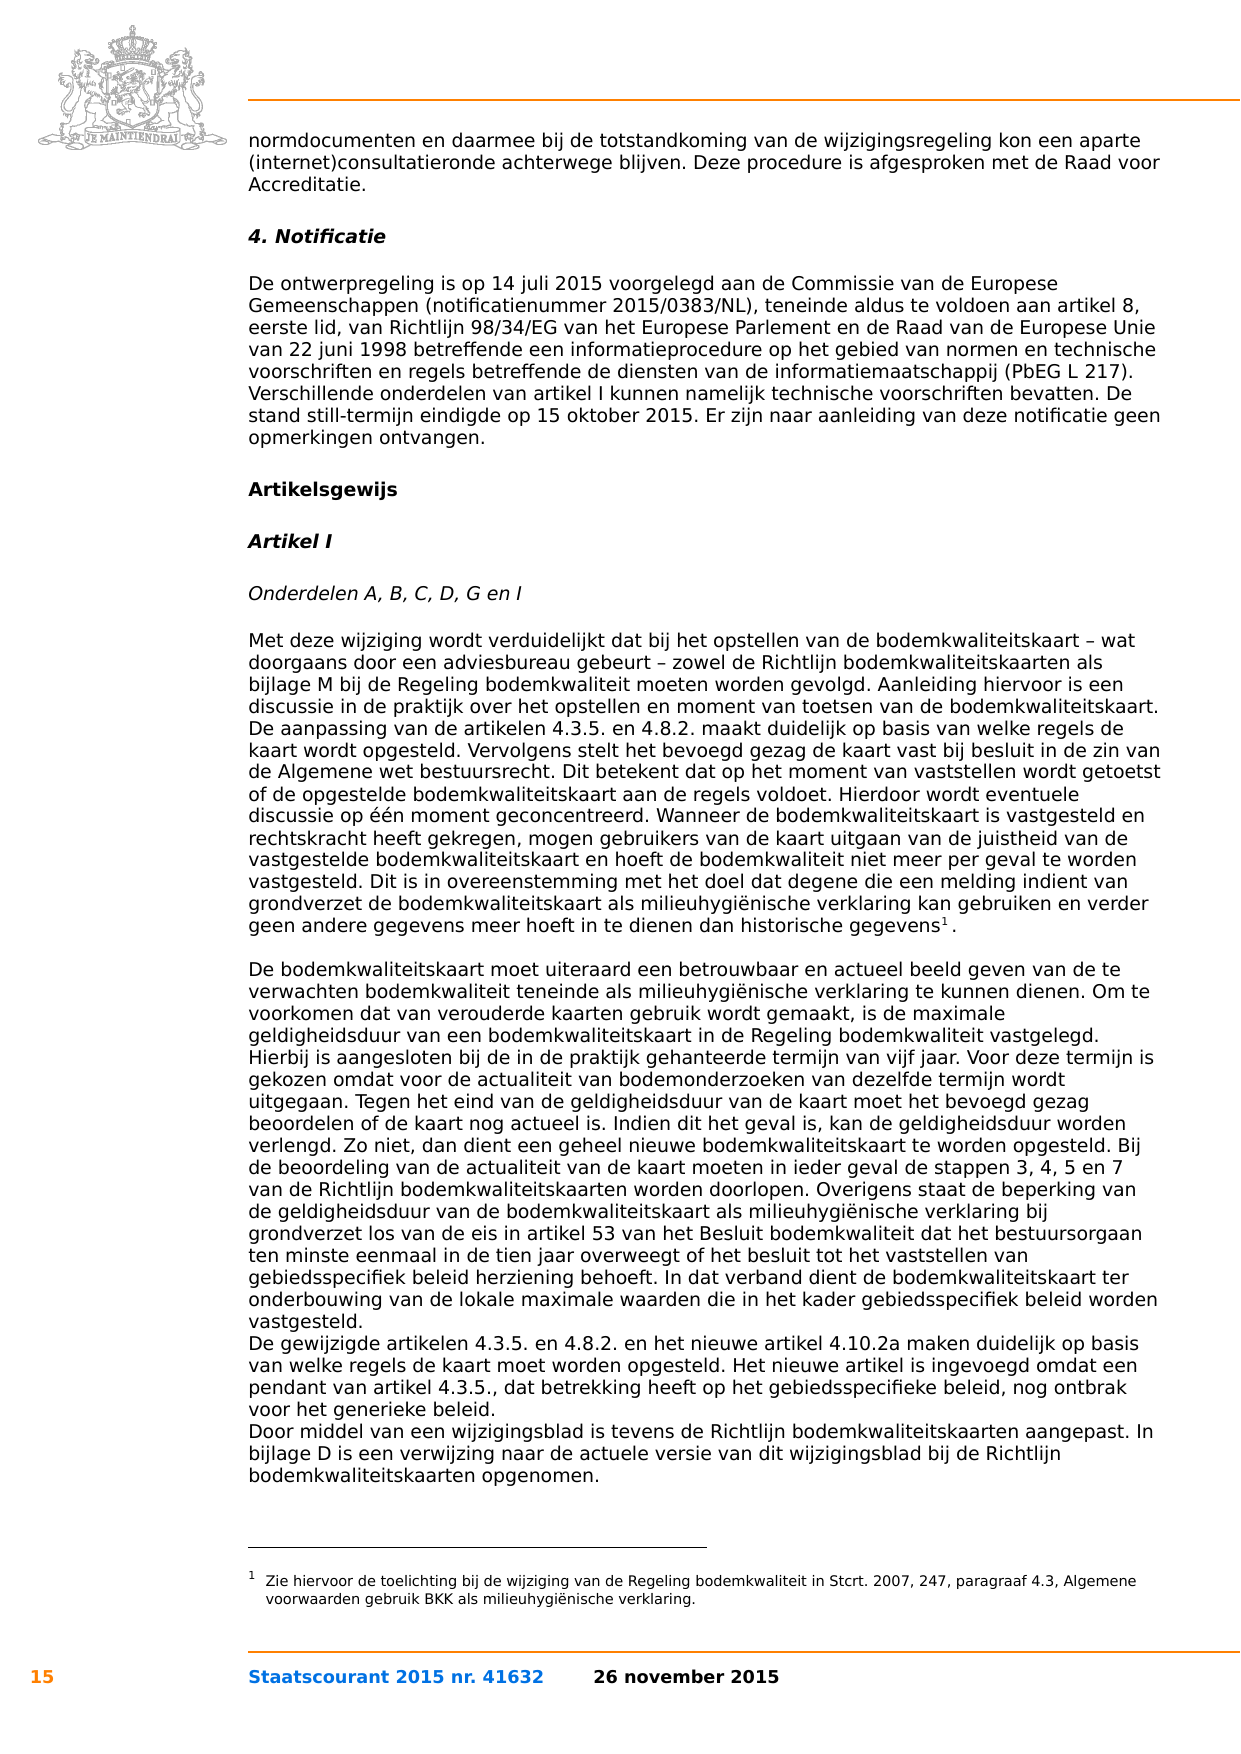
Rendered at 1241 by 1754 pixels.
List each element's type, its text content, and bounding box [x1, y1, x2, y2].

text De ontwerpregeling is op 14 juli 2015 voorgelegd aan de Commissie van de Europese Gemeenschappen (notificatienummer 2015/0383/NL), teneinde aldus te voldoen aan artikel 8, eerste lid, van Richtlijn 98/34/EG van het Europese Parlement en de Raad van de Europese Unie van 22 juni 1998 betreffende een informatieprocedure op het gebied van normen en technische voorschriften en regels betreffende de diensten van de informatiemaatschappij (PbEG L 217). Verschillende onderdelen van artikel I kunnen namelijk technische voorschriften bevatten. De stand still-termijn eindigde op 15 oktober 2015. Er zijn naar aanleiding van deze notificatie geen opmerkingen ontvangen. [248, 273, 1163, 449]
text De bodemkwaliteitskaart moet uiteraard een betrouwbaar en actueel beeld geven van de te verwachten bodemkwaliteit teneinde als milieuhygiënische verklaring te kunnen dienen. Om te voorkomen dat van verouderde kaarten gebruik wordt gemaakt, is de maximale geldigheidsduur van een bodemkwaliteitskaart in de Regeling bodemkwaliteit vastgelegd. Hierbij is aangesloten bij de in de praktijk gehanteerde termijn van vijf jaar. Voor deze termijn is gekozen omdat voor de actualiteit van bodemonderzoeken van dezelfde termijn wordt uitgegaan. Tegen het eind van de geldigheidsduur van de kaart moet het bevoegd gezag beoordelen of de kaart nog actueel is. Indien dit het geval is, kan de geldigheidsduur worden verlengd. Zo niet, dan dient een geheel nieuwe bodemkwaliteitskaart te worden opgesteld. Bij de beoordeling van de actualiteit van de kaart moeten in ieder geval de stappen 3, 4, 5 en 7 van de Richtlijn bodemkwaliteitskaarten worden doorlopen. Overigens staat de beperking van de geldigheidsduur van de bodemkwaliteitskaart als milieuhygiënische verklaring bij grondverzet los van de eis in artikel 53 van het Besluit bodemkwaliteit dat het bestuursorgaan ten minste eenmaal in de tien jaar overweegt of het besluit tot het vaststellen van gebiedsspecifiek beleid herziening behoeft. In dat verband dient de bodemkwaliteitskaart ter onderbouwing van de lokale maximale waarden die in het kader gebiedsspecifiek beleid worden vastgesteld. [248, 959, 1163, 1333]
text Met deze wijziging wordt verduidelijkt dat bij het opstellen van de bodemkwaliteitskaart – wat doorgaans door een adviesbureau gebeurt – zowel de Richtlijn bodemkwaliteitskaarten als bijlage M bij de Regeling bodemkwaliteit moeten worden gevolgd. Aanleiding hiervoor is een discussie in de praktijk over het opstellen en moment van toetsen van de bodemkwaliteitskaart. De aanpassing van de artikelen 4.3.5. en 4.8.2. maakt duidelijk op basis van welke regels de kaart wordt opgesteld. Vervolgens stelt het bevoegd gezag de kaart vast bij besluit in de zin van de Algemene wet bestuursrecht. Dit betekent dat op het moment van vaststellen wordt getoetst of de opgestelde bodemkwaliteitskaart aan de regels voldoet. Hierdoor wordt eventuele discussie op één moment geconcentreerd. Wanneer de bodemkwaliteitskaart is vastgesteld en rechtskracht heeft gekregen, mogen gebruikers van de kaart uitgaan van de juistheid van de vastgestelde bodemkwaliteitskaart en hoeft de bodemkwaliteit niet meer per geval te worden vastgesteld. Dit is in overeenstemming met het doel dat degene die een melding indient van grondverzet de bodemkwaliteitskaart als milieuhygiënische verklaring kan gebruiken en verder geen andere gegevens meer hoeft in te dienen dan historische gegevens. [248, 629, 1163, 937]
text Zie hiervoor de toelichting bij de wijziging van de Regeling bodemkwaliteit in Stcrt. 2007, 247, paragraaf 4.3, Algemene voorwaarden gebruik BKK als milieuhygiënische verklaring. [248, 1569, 1163, 1608]
picture [38, 25, 227, 150]
subtitle Onderdelen A, B, C, D, G en I [248, 583, 1163, 604]
subtitle Artikel I [248, 531, 1163, 553]
subtitle Artikelsgewijs [248, 479, 1163, 501]
text normdocumenten en daarmee bij de totstandkoming van de wijzigingsregeling kon een aparte (internet)consultatieronde achterwege blijven. Deze procedure is afgesproken met de Raad voor Accreditatie. [248, 130, 1163, 196]
text Door middel van een wijzigingsblad is tevens de Richtlijn bodemkwaliteitskaarten aangepast. In bijlage D is een verwijzing naar de actuele versie van dit wijzigingsblad bij de Richtlijn bodemkwaliteitskaarten opgenomen. [248, 1421, 1163, 1487]
subtitle 4. Notificatie [248, 226, 1163, 248]
text De gewijzigde artikelen 4.3.5. en 4.8.2. en het nieuwe artikel 4.10.2a maken duidelijk op basis van welke regels de kaart moet worden opgesteld. Het nieuwe artikel is ingevoegd omdat een pendant van artikel 4.3.5., dat betrekking heeft op het gebiedsspecifieke beleid, nog ontbrak voor het generieke beleid. [248, 1333, 1163, 1421]
